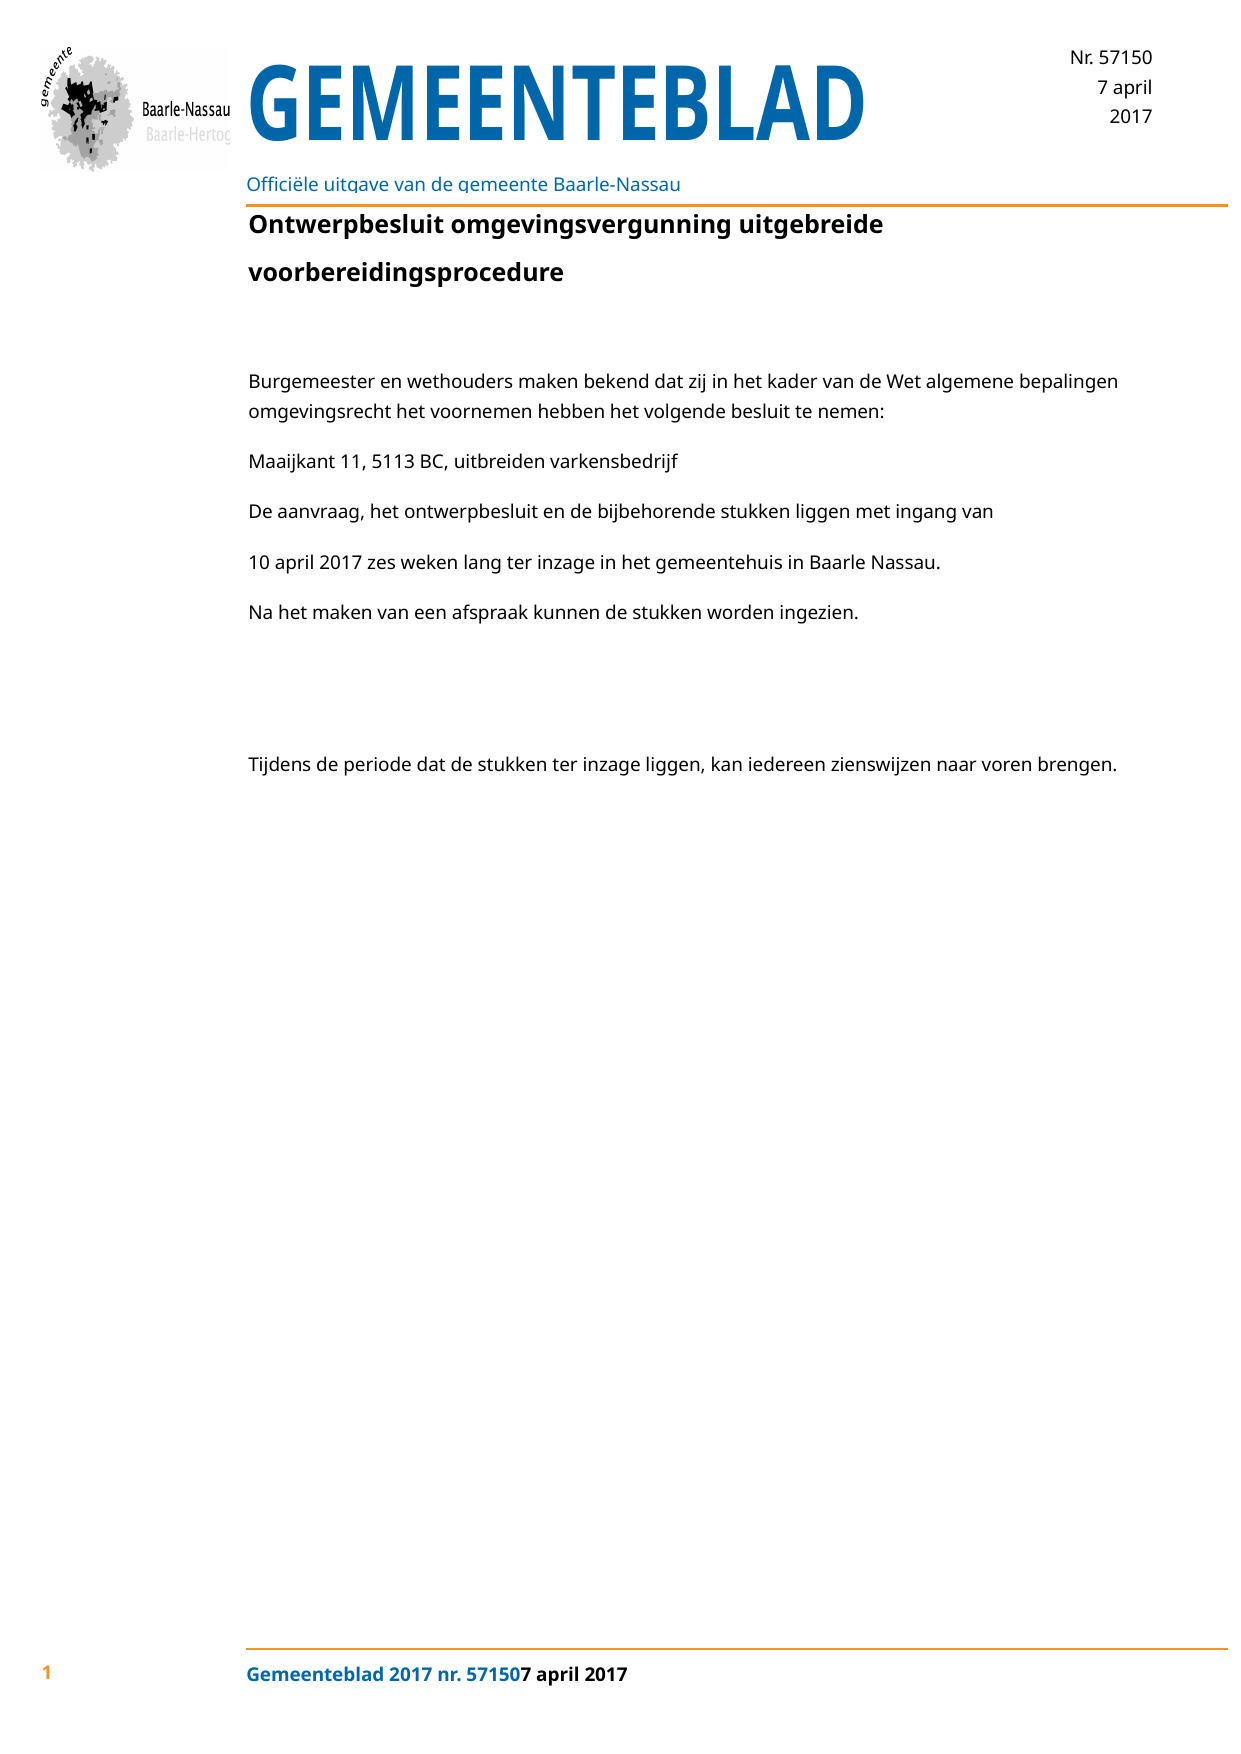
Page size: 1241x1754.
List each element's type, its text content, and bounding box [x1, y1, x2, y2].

text 10 april 2017 zes weken lang ter inzage in het gemeentehuis in Baarle Nassau. [248, 549, 1152, 575]
text Na het maken van een afspraak kunnen de stukken worden ingezien. [248, 599, 1152, 625]
text Burgemeester en wethouders maken bekend dat zij in het kader van de Wet algemene bepalingen omgevingsrecht het voornemen hebben het volgende besluit te nemen: [248, 368, 1152, 424]
text De aanvraag, het ontwerpbesluit en de bijbehorende stukken liggen met ingang van [248, 499, 1152, 524]
text Ontwerpbesluit omgevingsvergunning uitgebreide voorbereidingsprocedure [248, 207, 1152, 288]
picture [41, 47, 231, 172]
text Tijdens de periode dat de stukken ter inzage liggen, kan iedereen zienswijzen naar voren brengen. [248, 751, 1152, 777]
text Maaijkant 11, 5113 BC, uitbreiden varkensbedrijf [248, 448, 1152, 474]
